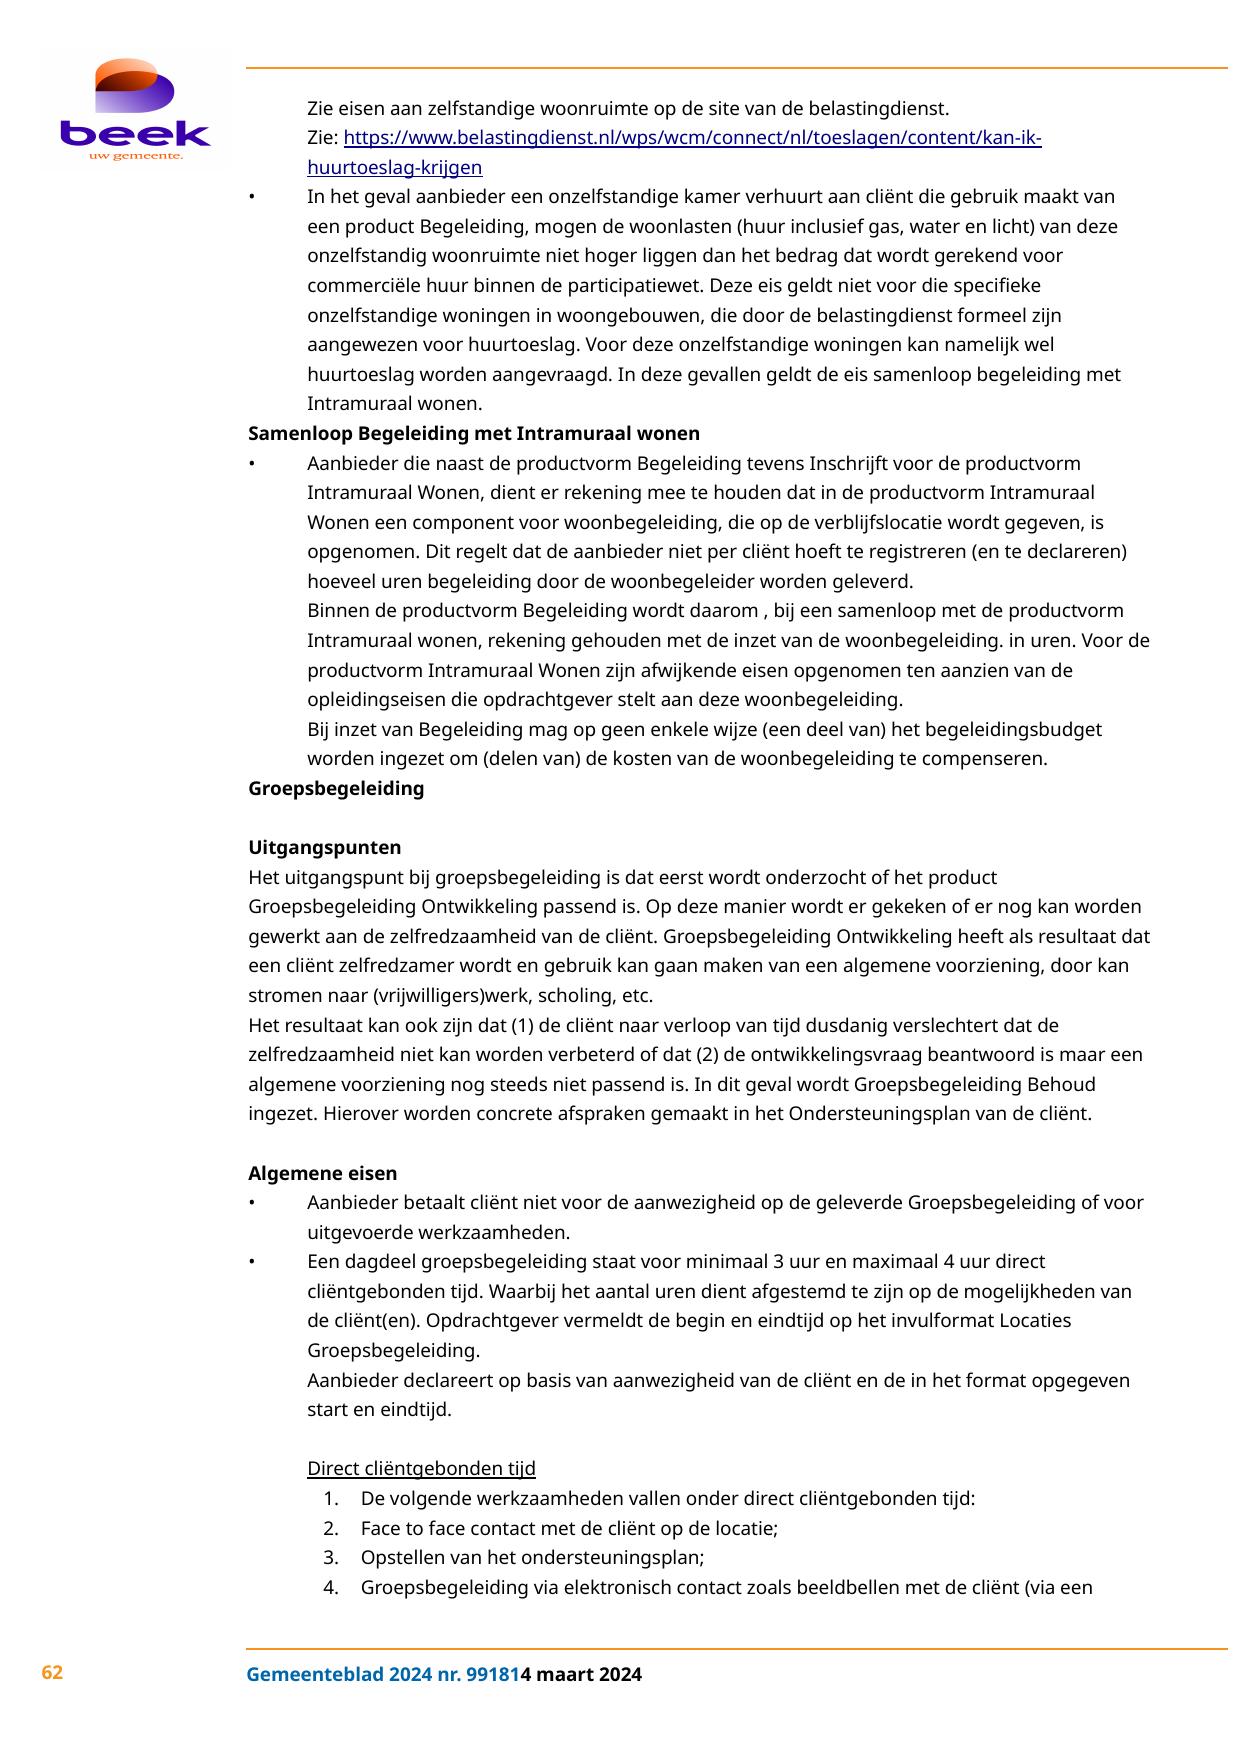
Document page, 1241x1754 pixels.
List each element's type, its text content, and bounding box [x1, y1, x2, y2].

picture [41, 47, 231, 172]
list Aanbieder die naast de productvorm Begeleiding tevens Inschrijft voor de productvorm Intramuraal Wonen, dient er rekening mee te houden dat in de productvorm Intramuraal Wonen een component voor woonbegeleiding, die op de verblijfslocatie wordt gegeven, is opgenomen. Dit regelt dat de aanbieder niet per cliënt hoeft te registreren (en te declareren) hoeveel uren begeleiding door de woonbegeleider worden geleverd. [248, 450, 1152, 594]
list Aanbieder declareert op basis van aanwezigheid van de cliënt en de in het format opgegeven start en eindtijd. [248, 1367, 1152, 1422]
text Groepsbegeleiding [248, 775, 1152, 801]
list Zie: https://www.belastingdienst.nl/wps/wcm/connect/nl/toeslagen/content/kan-ik-huurtoeslag-krijgen [248, 124, 1152, 180]
text Algemene eisen [248, 1160, 1152, 1186]
text Uitgangspunten [248, 834, 1152, 860]
list Aanbieder betaalt cliënt niet voor de aanwezigheid op de geleverde Groepsbegeleiding of voor uitgevoerde werkzaamheden. [248, 1189, 1152, 1245]
text Het resultaat kan ook zijn dat (1) de cliënt naar verloop van tijd dusdanig verslechtert dat de zelfredzaamheid niet kan worden verbeterd of dat (2) de ontwikkelingsvraag beantwoord is maar een algemene voorziening nog steeds niet passend is. In dit geval wordt Groepsbegeleiding Behoud ingezet. Hierover worden concrete afspraken gemaakt in het Ondersteuningsplan van de cliënt. [248, 1012, 1152, 1126]
list De volgende werkzaamheden vallen onder direct cliëntgebonden tijd: [323, 1485, 1152, 1511]
text Samenloop Begeleiding met Intramuraal wonen [248, 420, 1152, 446]
list Direct cliëntgebonden tijd [248, 1456, 1152, 1481]
list Een dagdeel groepsbegeleiding staat voor minimaal 3 uur en maximaal 4 uur direct cliëntgebonden tijd. Waarbij het aantal uren dient afgestemd te zijn op de mogelijkheden van de cliënt(en). Opdrachtgever vermeldt de begin en eindtijd op het invulformat Locaties Groepsbegeleiding. [248, 1248, 1152, 1363]
list Zie eisen aan zelfstandige woonruimte op de site van de belastingdienst. [248, 95, 1152, 121]
list Groepsbegeleiding via elektronisch contact zoals beeldbellen met de cliënt (via een [323, 1574, 1152, 1600]
list Bij inzet van Begeleiding mag op geen enkele wijze (een deel van) het begeleidingsbudget worden ingezet om (delen van) de kosten van de woonbegeleiding te compenseren. [248, 716, 1152, 771]
list Opstellen van het ondersteuningsplan; [323, 1544, 1152, 1570]
list Binnen de productvorm Begeleiding wordt daarom , bij een samenloop met de productvorm Intramuraal wonen, rekening gehouden met de inzet van de woonbegeleiding. in uren. Voor de productvorm Intramuraal Wonen zijn afwijkende eisen opgenomen ten aanzien van de opleidingseisen die opdrachtgever stelt aan deze woonbegeleiding. [248, 598, 1152, 712]
text Het uitgangspunt bij groepsbegeleiding is dat eerst wordt onderzocht of het product Groepsbegeleiding Ontwikkeling passend is. Op deze manier wordt er gekeken of er nog kan worden gewerkt aan de zelfredzaamheid van de cliënt. Groepsbegeleiding Ontwikkeling heeft als resultaat dat een cliënt zelfredzamer wordt en gebruik kan gaan maken van een algemene voorziening, door kan stromen naar (vrijwilligers)werk, scholing, etc. [248, 864, 1152, 1008]
list In het geval aanbieder een onzelfstandige kamer verhuurt aan cliënt die gebruik maakt van een product Begeleiding, mogen de woonlasten (huur inclusief gas, water en licht) van deze onzelfstandig woonruimte niet hoger liggen dan het bedrag dat wordt gerekend voor commerciële huur binnen de participatiewet. Deze eis geldt niet voor die specifieke onzelfstandige woningen in woongebouwen, die door de belastingdienst formeel zijn aangewezen voor huurtoeslag. Voor deze onzelfstandige woningen kan namelijk wel huurtoeslag worden aangevraagd. In deze gevallen geldt de eis samenloop begeleiding met Intramuraal wonen. [248, 183, 1152, 416]
list Face to face contact met de cliënt op de locatie; [323, 1515, 1152, 1541]
